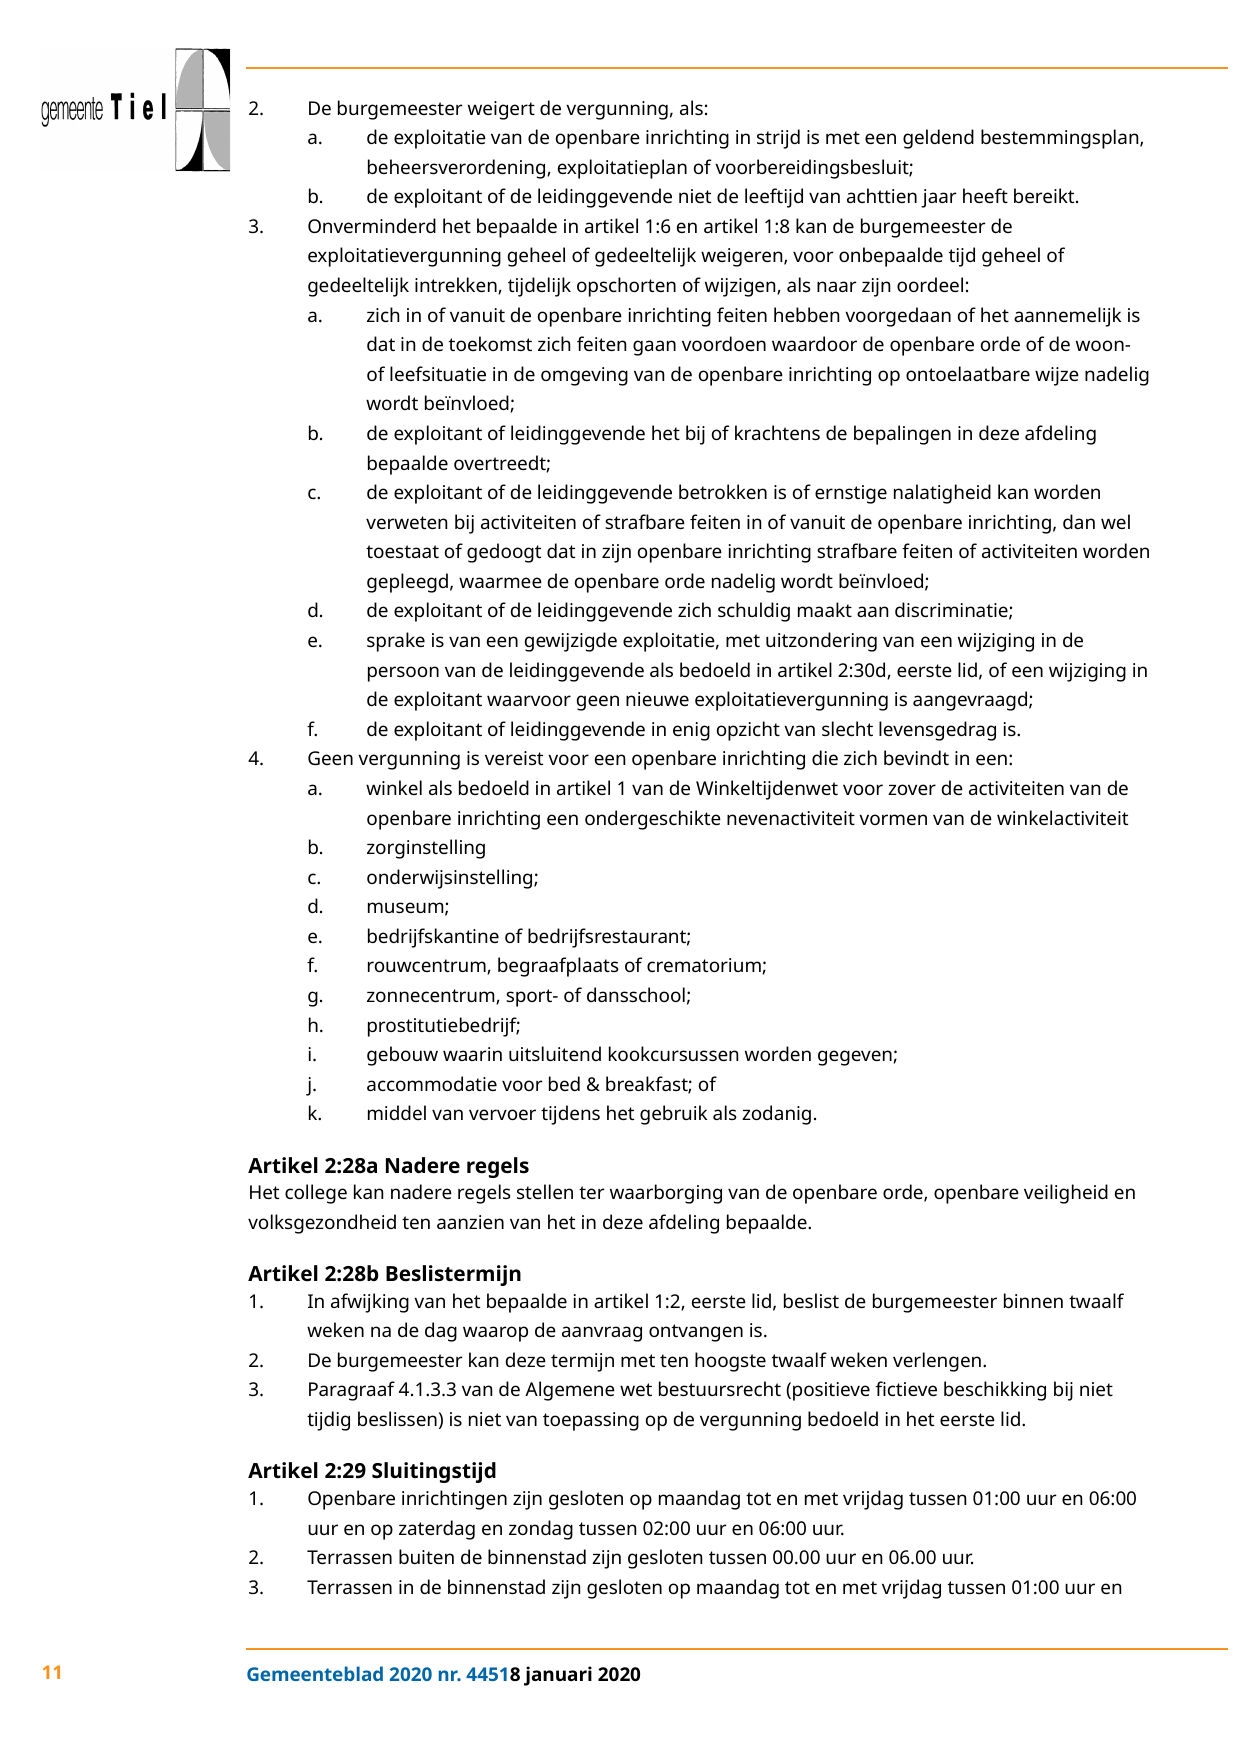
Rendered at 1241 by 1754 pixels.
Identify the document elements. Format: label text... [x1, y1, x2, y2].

list Terrassen buiten de binnenstad zijn gesloten tussen 00.00 uur en 06.00 uur. [248, 1544, 1152, 1570]
list museum; [307, 893, 1152, 919]
list zich in of vanuit de openbare inrichting feiten hebben voorgedaan of het aannemelijk is dat in de toekomst zich feiten gaan voordoen waardoor de openbare orde of de woon- of leefsituatie in de omgeving van de openbare inrichting op ontoelaatbare wijze nadelig wordt beïnvloed; [307, 302, 1152, 416]
list De burgemeester weigert de vergunning, als: [248, 95, 1152, 121]
list In afwijking van het bepaalde in artikel 1:2, eerste lid, beslist de burgemeester binnen twaalf weken na de dag waarop de aanvraag ontvangen is. [248, 1288, 1152, 1343]
list zorginstelling [307, 834, 1152, 860]
list de exploitant of leidinggevende het bij of krachtens de bepalingen in deze afdeling bepaalde overtreedt; [307, 420, 1152, 476]
list winkel als bedoeld in artikel 1 van de Winkeltijdenwet voor zover de activiteiten van de openbare inrichting een ondergeschikte nevenactiviteit vormen van de winkelactiviteit [307, 775, 1152, 831]
list de exploitant of de leidinggevende zich schuldig maakt aan discriminatie; [307, 598, 1152, 623]
list middel van vervoer tijdens het gebruik als zodanig. [307, 1101, 1152, 1126]
list zonnecentrum, sport- of dansschool; [307, 982, 1152, 1008]
list prostitutiebedrijf; [307, 1012, 1152, 1038]
list De burgemeester kan deze termijn met ten hoogste twaalf weken verlengen. [248, 1347, 1152, 1373]
list Onverminderd het bepaalde in artikel 1:6 en artikel 1:8 kan de burgemeester de exploitatievergunning geheel of gedeeltelijk weigeren, voor onbepaalde tijd geheel of gedeeltelijk intrekken, tijdelijk opschorten of wijzigen, als naar zijn oordeel: [248, 213, 1152, 298]
list accommodatie voor bed & breakfast; of [307, 1071, 1152, 1097]
list Geen vergunning is vereist voor een openbare inrichting die zich bevindt in een: [248, 746, 1152, 771]
text Artikel 2:28a Nadere regels [248, 1151, 1152, 1179]
list sprake is van een gewijzigde exploitatie, met uitzondering van een wijziging in de persoon van de leidinggevende als bedoeld in artikel 2:30d, eerste lid, of een wijziging in de exploitant waarvoor geen nieuwe exploitatievergunning is aangevraagd; [307, 627, 1152, 712]
list gebouw waarin uitsluitend kookcursussen worden gegeven; [307, 1041, 1152, 1067]
list rouwcentrum, begraafplaats of crematorium; [307, 953, 1152, 978]
text Artikel 2:29 Sluitingstijd [248, 1457, 1152, 1485]
list Openbare inrichtingen zijn gesloten op maandag tot en met vrijdag tussen 01:00 uur en 06:00 uur en op zaterdag en zondag tussen 02:00 uur en 06:00 uur. [248, 1485, 1152, 1540]
list onderwijsinstelling; [307, 864, 1152, 890]
list Paragraaf 4.1.3.3 van de Algemene wet bestuursrecht (positieve fictieve beschikking bij niet tijdig beslissen) is niet van toepassing op de vergunning bedoeld in het eerste lid. [248, 1377, 1152, 1432]
list de exploitant of de leidinggevende betrokken is of ernstige nalatigheid kan worden verweten bij activiteiten of strafbare feiten in of vanuit de openbare inrichting, dan wel toestaat of gedoogt dat in zijn openbare inrichting strafbare feiten of activiteiten worden gepleegd, waarmee de openbare orde nadelig wordt beïnvloed; [307, 479, 1152, 594]
list bedrijfskantine of bedrijfsrestaurant; [307, 923, 1152, 949]
text Het college kan nadere regels stellen ter waarborging van de openbare orde, openbare veiligheid en volksgezondheid ten aanzien van het in deze afdeling bepaalde. [248, 1179, 1152, 1235]
picture [41, 47, 231, 172]
list de exploitatie van de openbare inrichting in strijd is met een geldend bestemmingsplan, beheersverordening, exploitatieplan of voorbereidingsbesluit; [307, 124, 1152, 180]
list de exploitant of de leidinggevende niet de leeftijd van achttien jaar heeft bereikt. [307, 183, 1152, 209]
list de exploitant of leidinggevende in enig opzicht van slecht levensgedrag is. [307, 716, 1152, 742]
list Terrassen in de binnenstad zijn gesloten op maandag tot en met vrijdag tussen 01:00 uur en [248, 1574, 1152, 1599]
text Artikel 2:28b Beslistermijn [248, 1259, 1152, 1288]
